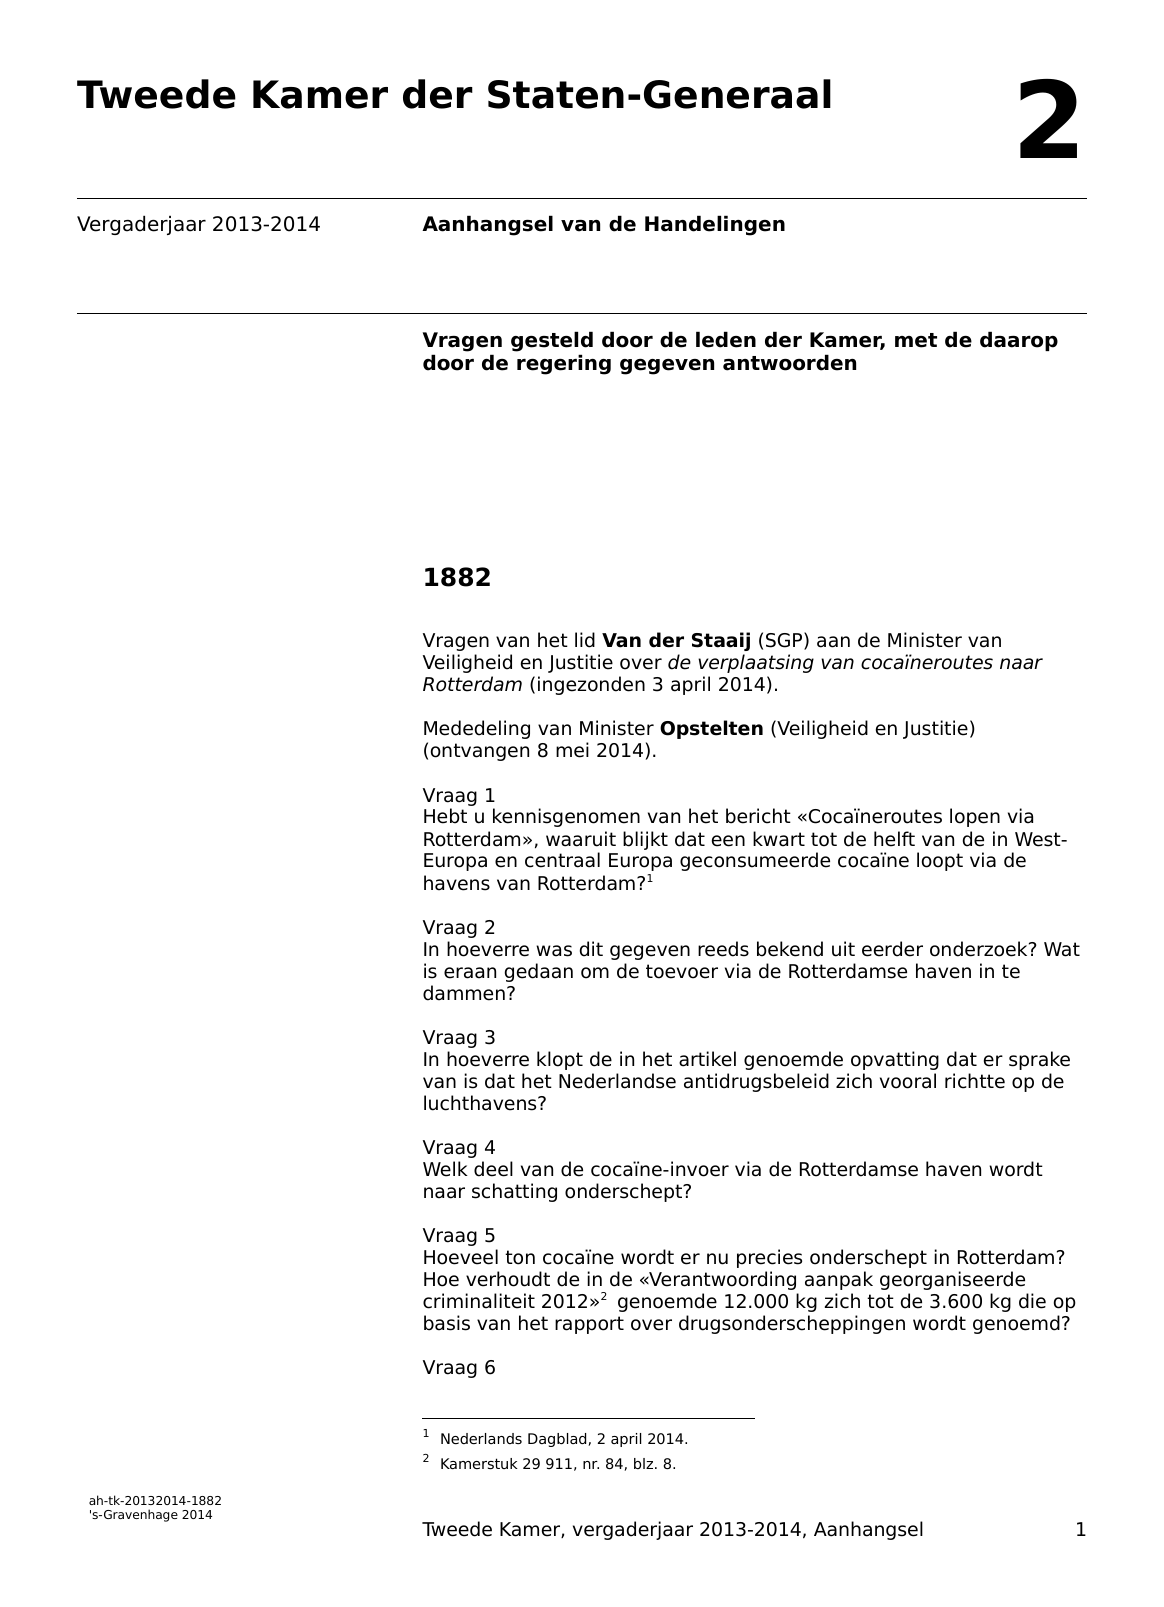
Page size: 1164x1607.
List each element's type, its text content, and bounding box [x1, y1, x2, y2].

text Hoeveel ton cocaïne wordt er nu precies onderschept in Rotterdam? Hoe verhoudt de in de «Verantwoording aanpak georganiseerde criminaliteit 2012» genoemde 12.000 kg zich tot de 3.600 kg die op basis van het rapport over drugsonderscheppingen wordt genoemd? [422, 1247, 1087, 1335]
text In hoeverre klopt de in het artikel genoemde opvatting dat er sprake van is dat het Nederlandse antidrugsbeleid zich vooral richtte op de luchthavens? [422, 1049, 1087, 1114]
text Kamerstuk 29 911, nr. 84, blz. 8. [422, 1452, 1087, 1474]
text Nederlands Dagblad, 2 april 2014. [422, 1427, 1087, 1449]
table_header Tweede Kamer der Staten-Generaal [77, 59, 886, 198]
text Vraag 2 [422, 917, 1087, 938]
text Vraag 6 [422, 1357, 1087, 1379]
table_cell Aanhangsel van de Handelingen [422, 199, 1087, 313]
text Vraag 3 [422, 1027, 1087, 1049]
text Vraag 1 [422, 784, 1087, 806]
text Vraag 5 [422, 1225, 1087, 1247]
text Vraag 4 [422, 1137, 1087, 1159]
text Mededeling van Minister Opstelten (Veiligheid en Justitie) (ontvangen 8 mei 2014). [422, 718, 1087, 762]
text ah-tk-20132014-1882 [88, 1494, 323, 1508]
text Vragen van het lid Van der Staaij (SGP) aan de Minister van Veiligheid en Justitie over de verplaatsing van cocaïneroutes naar Rotterdam (ingezonden 3 april 2014). [422, 630, 1087, 696]
table_cell [77, 314, 422, 375]
table_cell Vergaderjaar 2013-2014 [77, 199, 422, 313]
text 's-Gravenhage 2014 [88, 1508, 323, 1522]
text In hoeverre was dit gegeven reeds bekend uit eerder onderzoek? Wat is eraan gedaan om de toevoer via de Rotterdamse haven in te dammen? [422, 938, 1087, 1004]
text Hebt u kennisgenomen van het bericht «Cocaïneroutes lopen via Rotterdam», waaruit blijkt dat een kwart tot de helft van de in West-Europa en centraal Europa geconsumeerde cocaïne loopt via de havens van Rotterdam? [422, 806, 1087, 894]
table_cell Vragen gesteld door de leden der Kamer, met de daarop door de regering gegeven antwoorden [422, 314, 1087, 375]
text Welk deel van de cocaïne-invoer via de Rotterdamse haven wordt naar schatting onderschept? [422, 1159, 1087, 1203]
table_header 2 [886, 59, 1087, 198]
text 1882 [422, 563, 1087, 592]
